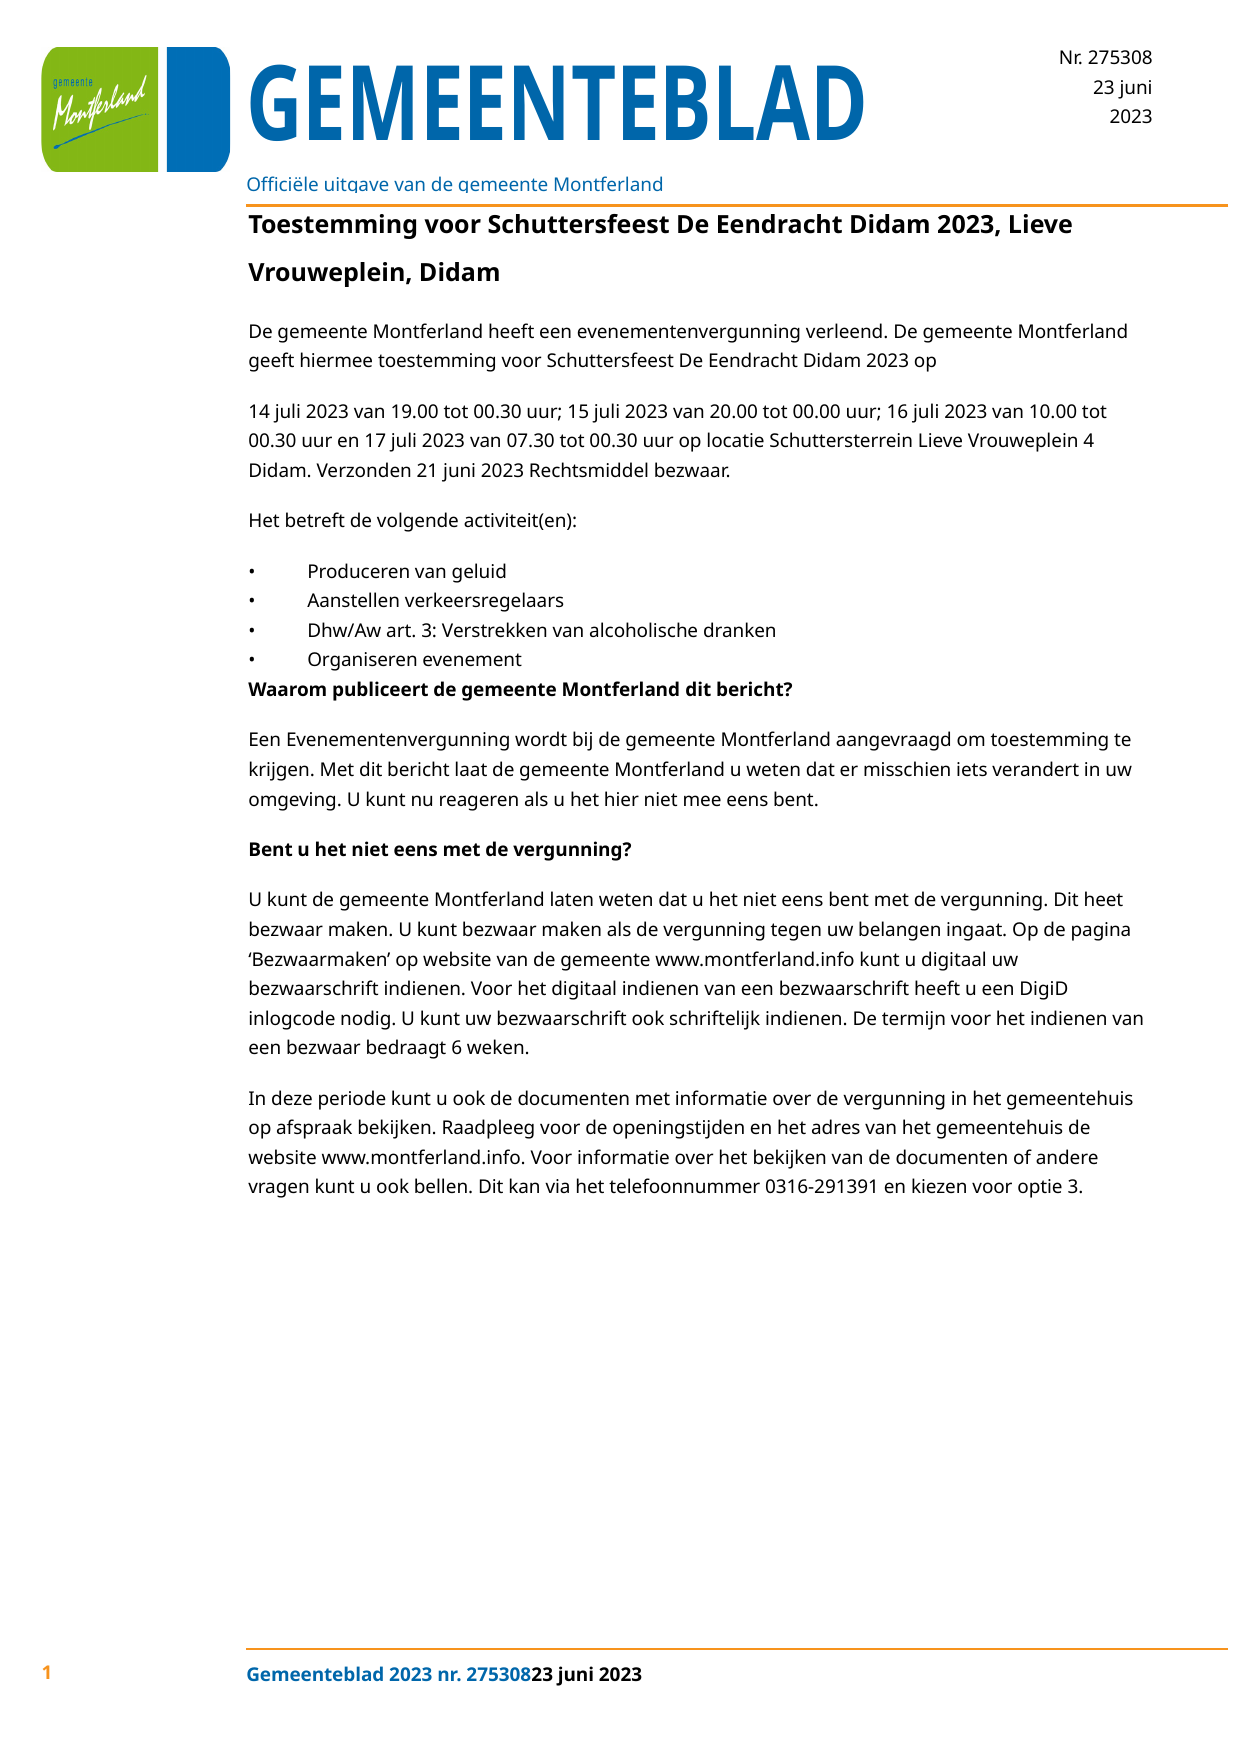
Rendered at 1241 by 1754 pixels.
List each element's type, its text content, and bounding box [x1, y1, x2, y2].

text Toestemming voor Schuttersfeest De Eendracht Didam 2023, Lieve Vrouweplein, Didam [248, 207, 1152, 288]
list Dhw/Aw art. 3: Verstrekken van alcoholische dranken [248, 617, 1152, 643]
list Organiseren evenement [248, 647, 1152, 672]
text U kunt de gemeente Montferland laten weten dat u het niet eens bent met de vergunning. Dit heet bezwaar maken. U kunt bezwaar maken als de vergunning tegen uw belangen ingaat. Op de pagina ‘Bezwaarmaken’ op website van de gemeente www.montferland.info kunt u digitaal uw bezwaarschrift indienen. Voor het digitaal indienen van een bezwaarschrift heeft u een DigiD inlogcode nodig. U kunt uw bezwaarschrift ook schriftelijk indienen. De termijn voor het indienen van een bezwaar bedraagt 6 weken. [248, 887, 1152, 1060]
text Een Evenementenvergunning wordt bij de gemeente Montferland aangevraagd om toestemming te krijgen. Met dit bericht laat de gemeente Montferland u weten dat er misschien iets verandert in uw omgeving. U kunt nu reageren als u het hier niet mee eens bent. [248, 727, 1152, 812]
text Het betreft de volgende activiteit(en): [248, 507, 1152, 533]
text Waarom publiceert de gemeente Montferland dit bericht? [248, 676, 1152, 702]
list Produceren van geluid [248, 558, 1152, 584]
text Bent u het niet eens met de vergunning? [248, 836, 1152, 862]
text 14 juli 2023 van 19.00 tot 00.30 uur; 15 juli 2023 van 20.00 tot 00.00 uur; 16 juli 2023 van 10.00 tot 00.30 uur en 17 juli 2023 van 07.30 tot 00.30 uur op locatie Schuttersterrein Lieve Vrouweplein 4 Didam. Verzonden 21 juni 2023 Rechtsmiddel bezwaar. [248, 398, 1152, 483]
text In deze periode kunt u ook de documenten met informatie over de vergunning in het gemeentehuis op afspraak bekijken. Raadpleeg voor de openingstijden en het adres van het gemeentehuis de website www.montferland.info. Voor informatie over het bekijken van de documenten of andere vragen kunt u ook bellen. Dit kan via het telefoonnummer 0316-291391 en kiezen voor optie 3. [248, 1085, 1152, 1199]
list Aanstellen verkeersregelaars [248, 587, 1152, 613]
text De gemeente Montferland heeft een evenementenvergunning verleend. De gemeente Montferland geeft hiermee toestemming voor Schuttersfeest De Eendracht Didam 2023 op [248, 318, 1152, 373]
picture [41, 47, 231, 172]
